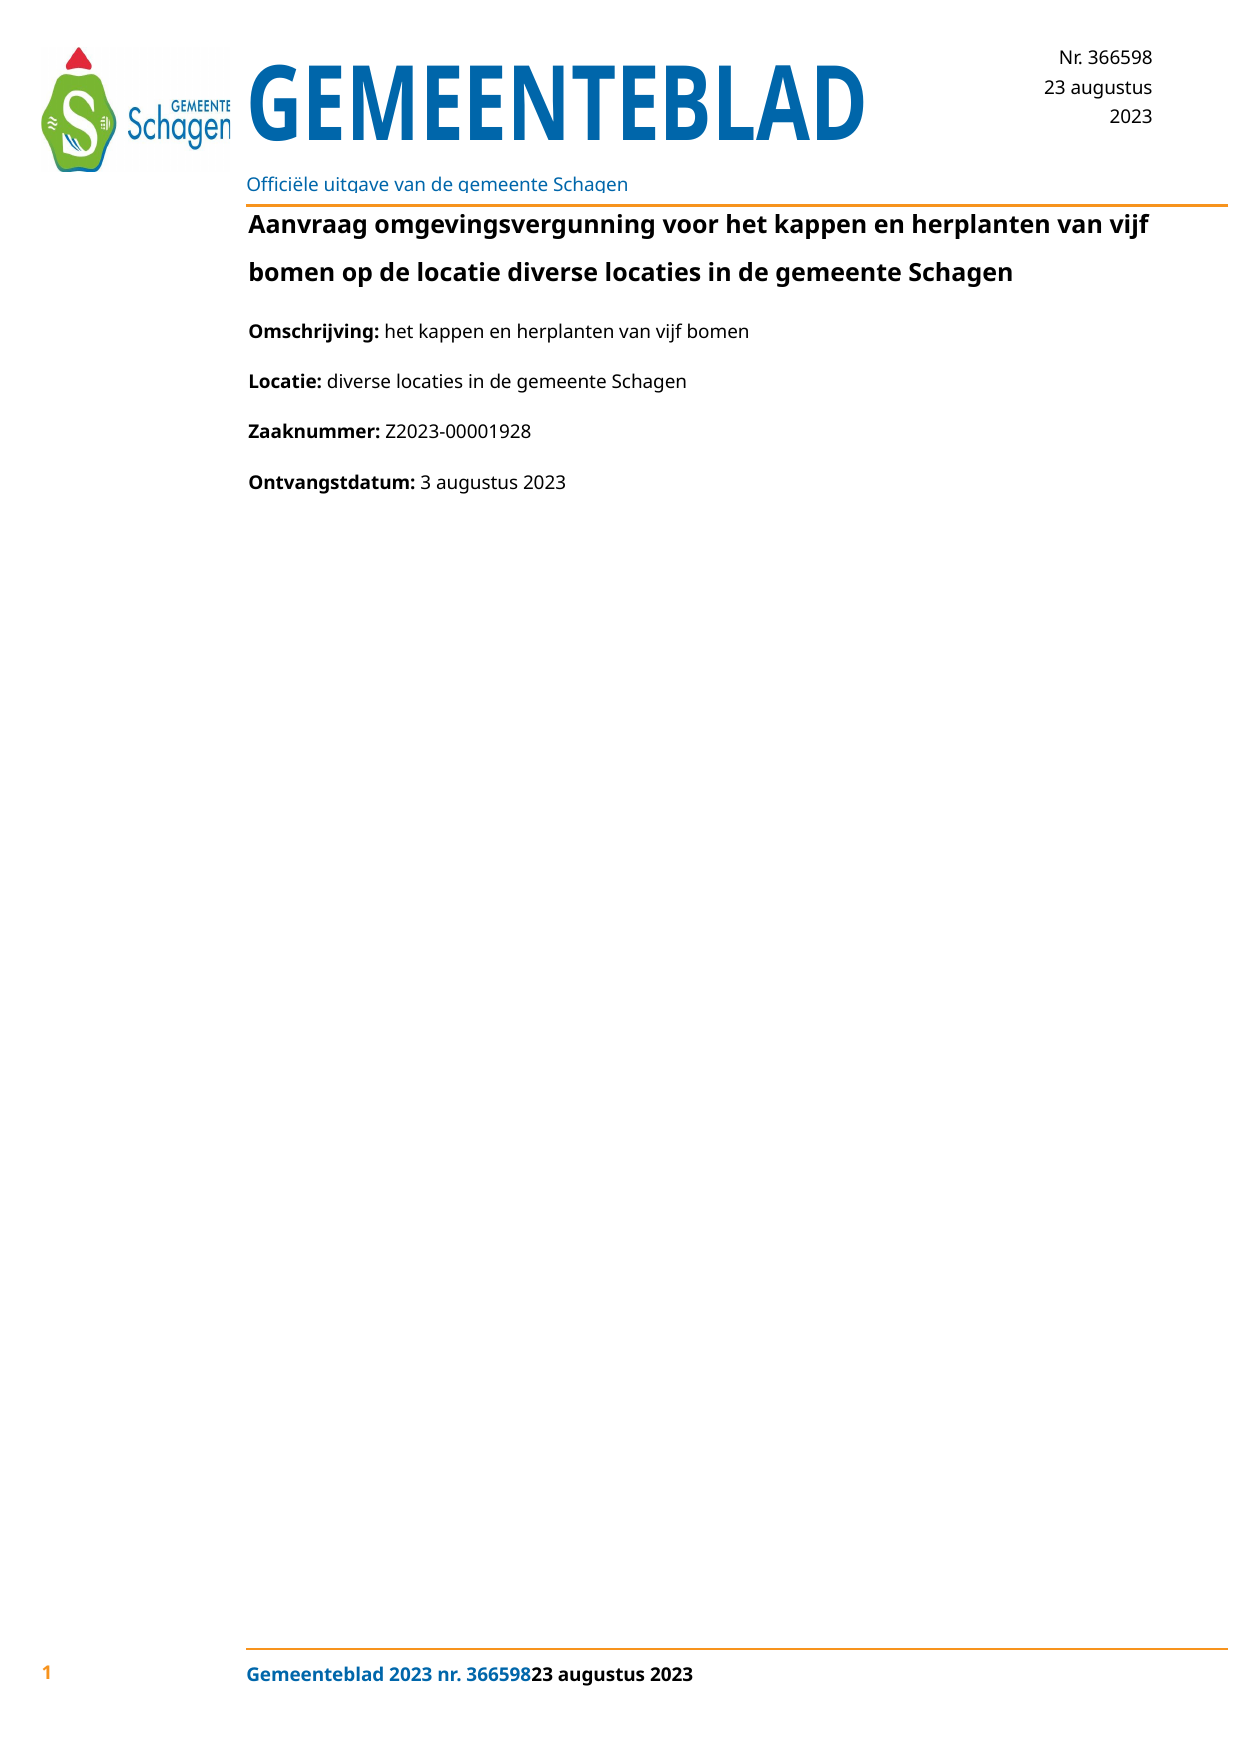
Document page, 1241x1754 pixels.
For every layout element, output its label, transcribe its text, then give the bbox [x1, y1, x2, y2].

text Zaaknummer: Z2023-00001928 [248, 419, 1152, 444]
text Locatie: diverse locaties in de gemeente Schagen [248, 368, 1152, 394]
text Ontvangstdatum: 3 augustus 2023 [248, 469, 1152, 495]
picture [41, 47, 231, 172]
text Aanvraag omgevingsvergunning voor het kappen en herplanten van vijf bomen op de locatie diverse locaties in de gemeente Schagen [248, 207, 1152, 288]
text Omschrijving: het kappen en herplanten van vijf bomen [248, 318, 1152, 344]
